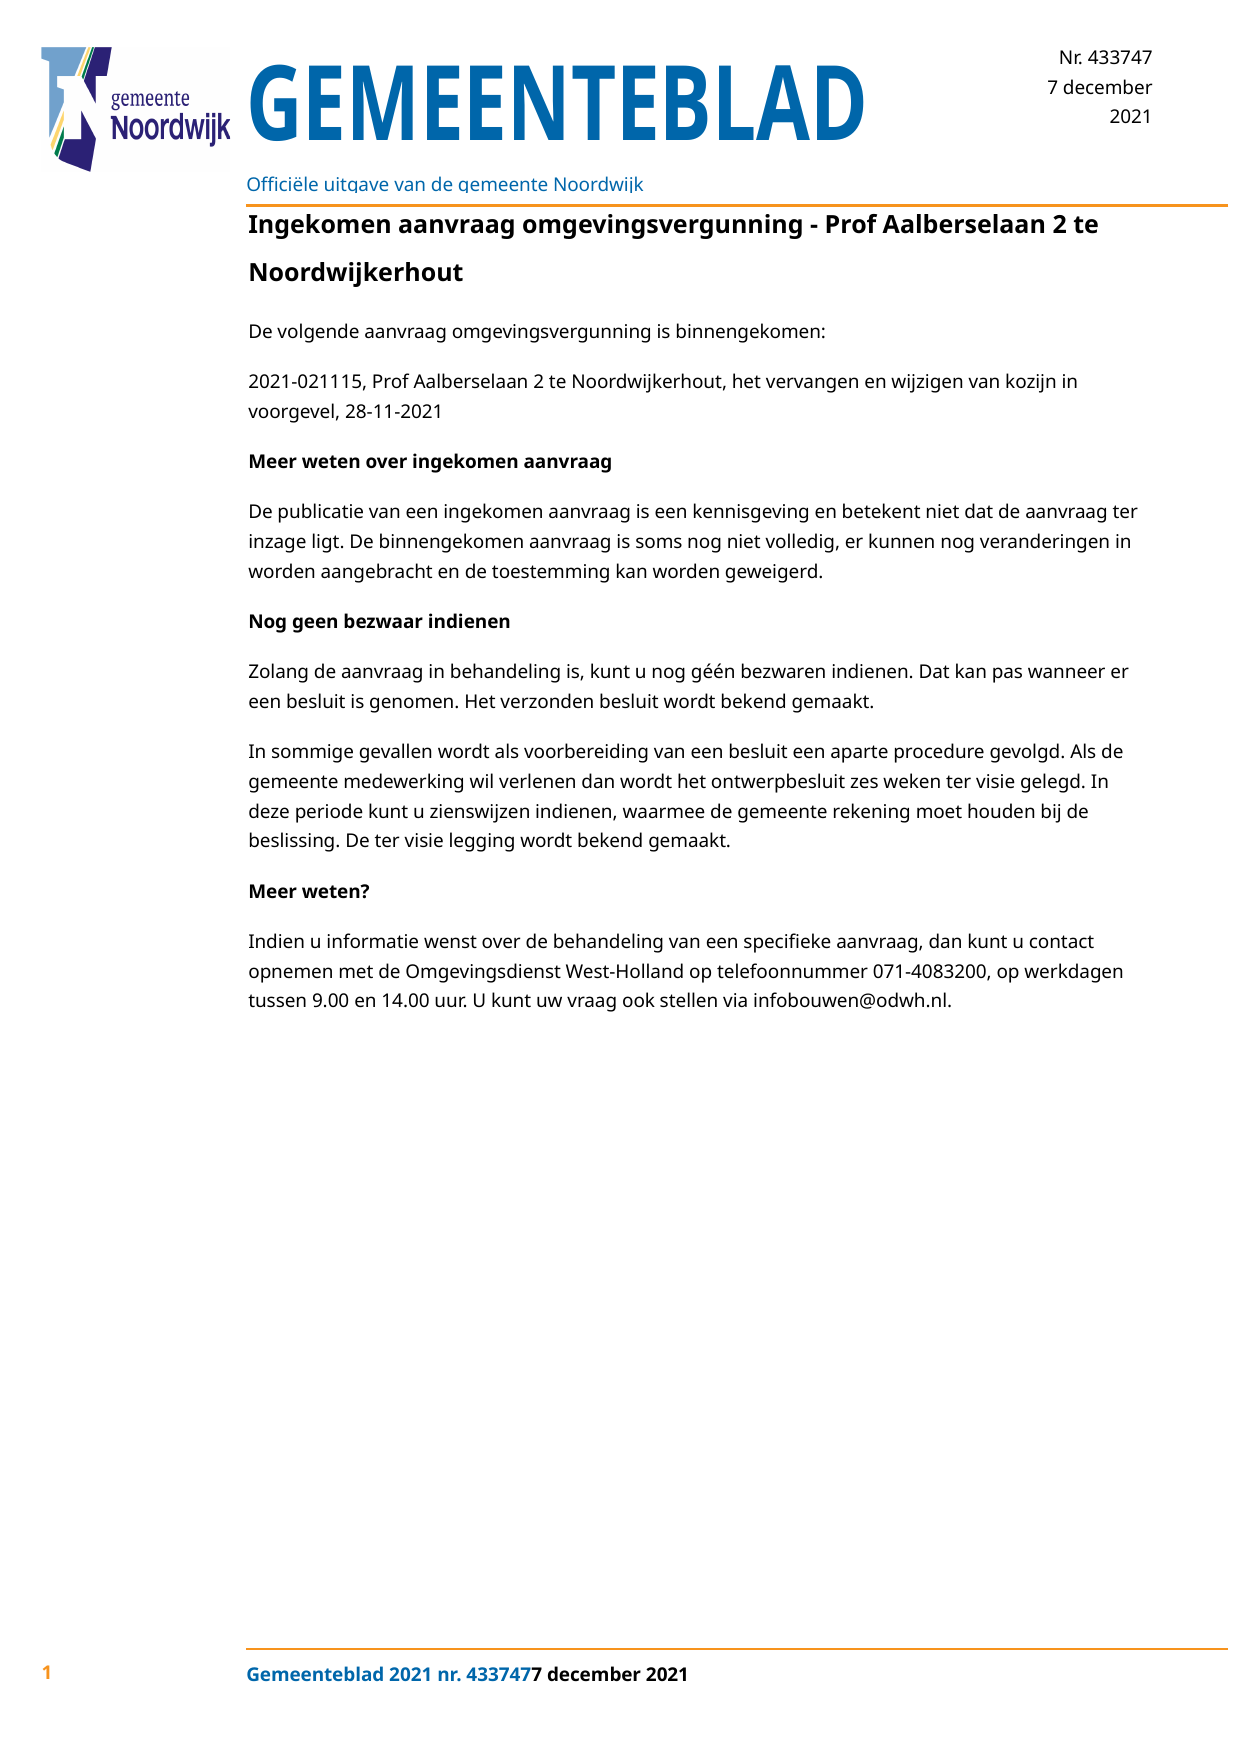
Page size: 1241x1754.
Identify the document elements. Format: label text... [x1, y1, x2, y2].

text Indien u informatie wenst over de behandeling van een specifieke aanvraag, dan kunt u contact opnemen met de Omgevingsdienst West-Holland op telefoonnummer 071-4083200, op werkdagen tussen 9.00 en 14.00 uur. U kunt uw vraag ook stellen via infobouwen@odwh.nl. [248, 928, 1152, 1013]
text In sommige gevallen wordt als voorbereiding van een besluit een aparte procedure gevolgd. Als de gemeente medewerking wil verlenen dan wordt het ontwerpbesluit zes weken ter visie gelegd. In deze periode kunt u zienswijzen indienen, waarmee de gemeente rekening moet houden bij de beslissing. De ter visie legging wordt bekend gemaakt. [248, 739, 1152, 853]
text Nog geen bezwaar indienen [248, 608, 1152, 634]
text Meer weten? [248, 878, 1152, 904]
text 2021-021115, Prof Aalberselaan 2 te Noordwijkerhout, het vervangen en wijzigen van kozijn in voorgevel, 28-11-2021 [248, 368, 1152, 424]
text De volgende aanvraag omgevingsvergunning is binnengekomen: [248, 318, 1152, 344]
text De publicatie van een ingekomen aanvraag is een kennisgeving en betekent niet dat de aanvraag ter inzage ligt. De binnengekomen aanvraag is soms nog niet volledig, er kunnen nog veranderingen in worden aangebracht en de toestemming kan worden geweigerd. [248, 499, 1152, 584]
text Meer weten over ingekomen aanvraag [248, 448, 1152, 474]
picture [41, 47, 231, 172]
text Ingekomen aanvraag omgevingsvergunning - Prof Aalberselaan 2 te Noordwijkerhout [248, 207, 1152, 288]
text Zolang de aanvraag in behandeling is, kunt u nog géén bezwaren indienen. Dat kan pas wanneer er een besluit is genomen. Het verzonden besluit wordt bekend gemaakt. [248, 659, 1152, 714]
